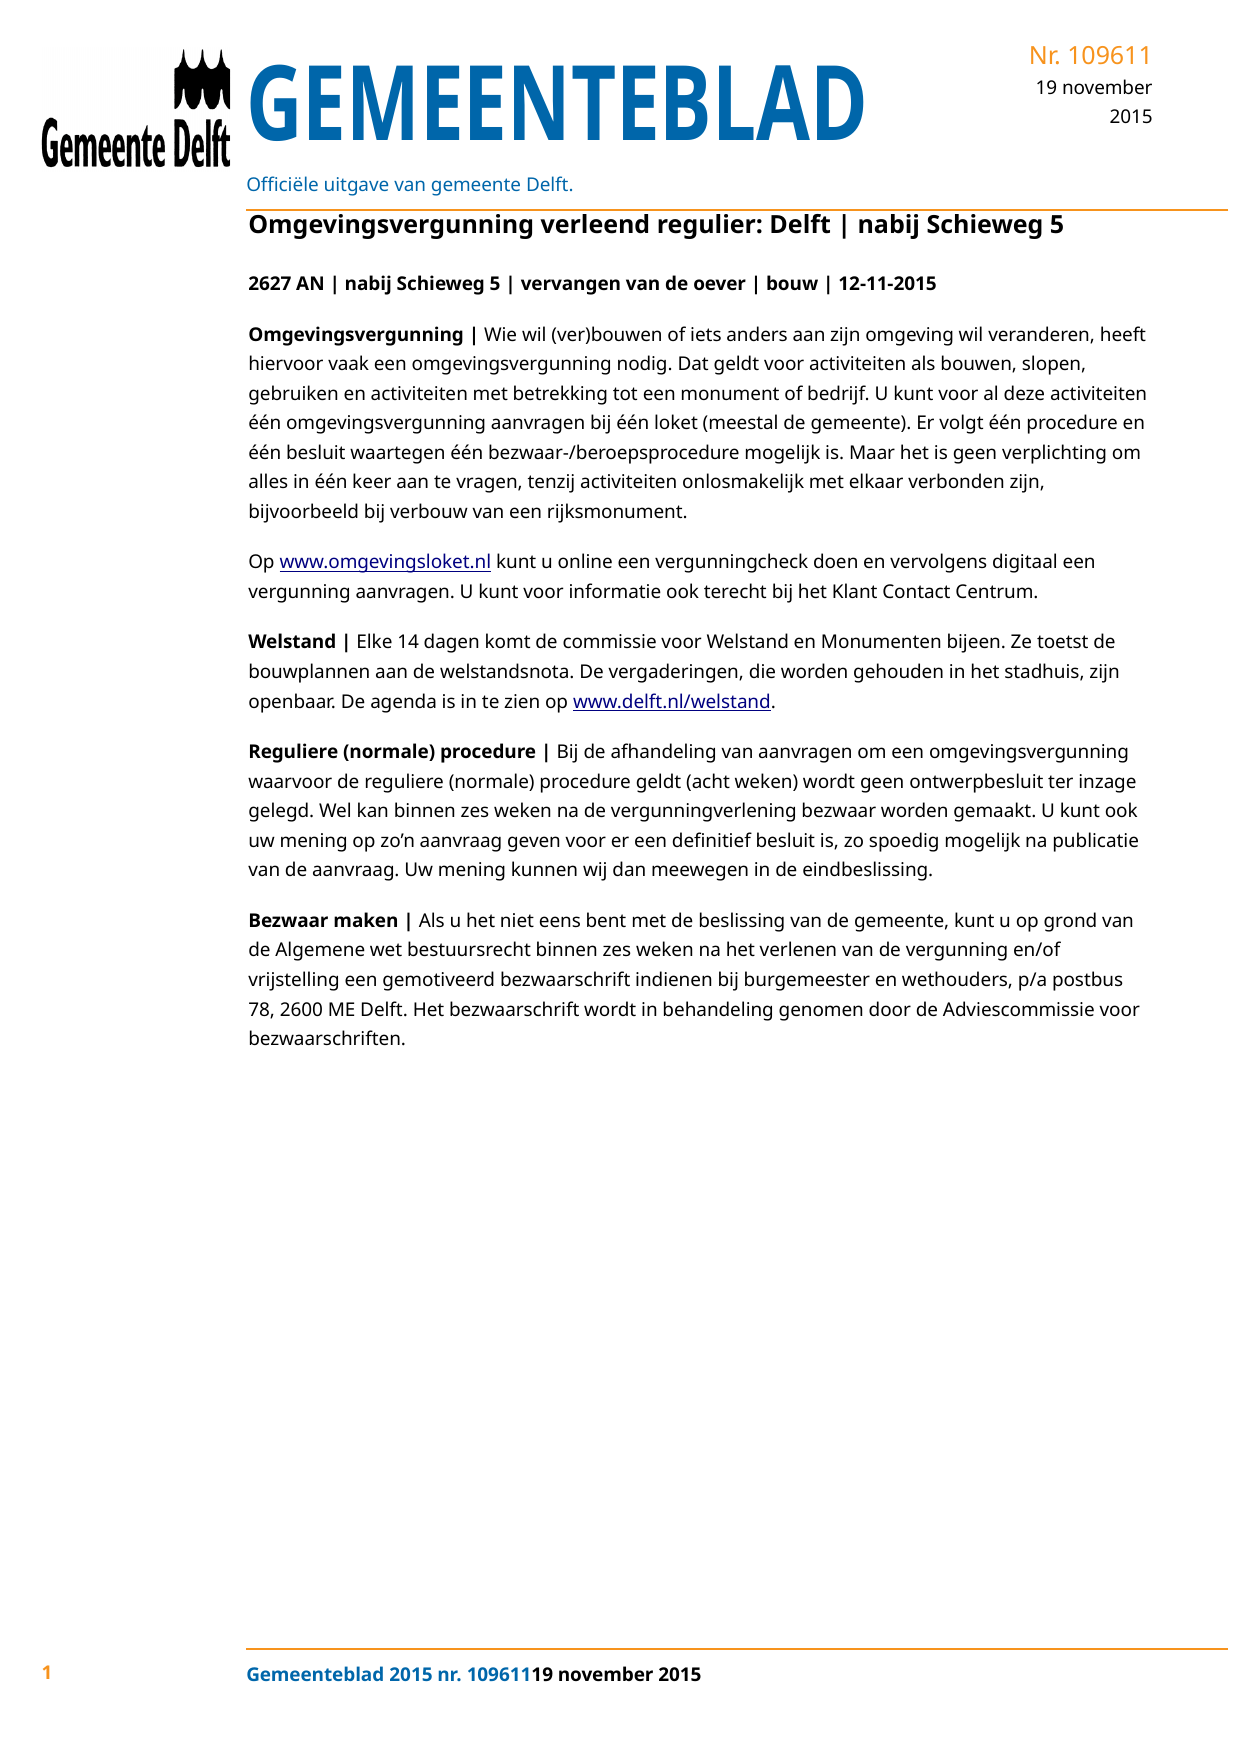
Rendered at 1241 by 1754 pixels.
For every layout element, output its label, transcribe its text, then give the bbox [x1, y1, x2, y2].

text Bezwaar maken | Als u het niet eens bent met de beslissing van de gemeente, kunt u op grond van de Algemene wet bestuursrecht binnen zes weken na het verlenen van de vergunning en/of vrijstelling een gemotiveerd bezwaarschrift indienen bij burgemeester en wethouders, p/a postbus 78, 2600 ME Delft. Het bezwaarschrift wordt in behandeling genomen door de Adviescommissie voor bezwaarschriften. [248, 907, 1152, 1051]
text Op www.omgevingsloket.nl kunt u online een vergunningcheck doen en vervolgens digitaal een vergunning aanvragen. U kunt voor informatie ook terecht bij het Klant Contact Centrum. [248, 549, 1152, 604]
text Reguliere (normale) procedure | Bij de afhandeling van aanvragen om een omgevingsvergunning waarvoor de reguliere (normale) procedure geldt (acht weken) wordt geen ontwerpbesluit ter inzage gelegd. Wel kan binnen zes weken na de vergunningverlening bezwaar worden gemaakt. U kunt ook uw mening op zo’n aanvraag geven voor er een definitief besluit is, zo spoedig mogelijk na publicatie van de aanvraag. Uw mening kunnen wij dan meewegen in de eindbeslissing. [248, 738, 1152, 882]
text Welstand | Elke 14 dagen komt de commissie voor Welstand en Monumenten bijeen. Ze toetst de bouwplannen aan de welstandsnota. De vergaderingen, die worden gehouden in het stadhuis, zijn openbaar. De agenda is in te zien op www.delft.nl/welstand. [248, 629, 1152, 713]
text Omgevingsvergunning verleend regulier: Delft | nabij Schieweg 5 [248, 211, 1152, 241]
picture [41, 47, 231, 172]
text 2627 AN | nabij Schieweg 5 | vervangen van de oever | bouw | 12-11-2015 [248, 270, 1152, 296]
text Omgevingsvergunning | Wie wil (ver)bouwen of iets anders aan zijn omgeving wil veranderen, heeft hiervoor vaak een omgevingsvergunning nodig. Dat geldt voor activiteiten als bouwen, slopen, gebruiken en activiteiten met betrekking tot een monument of bedrijf. U kunt voor al deze activiteiten één omgevingsvergunning aanvragen bij één loket (meestal de gemeente). Er volgt één procedure en één besluit waartegen één bezwaar-/beroepsprocedure mogelijk is. Maar het is geen verplichting om alles in één keer aan te vragen, tenzij activiteiten onlosmakelijk met elkaar verbonden zijn, bijvoorbeeld bij verbouw van een rijksmonument. [248, 321, 1152, 524]
